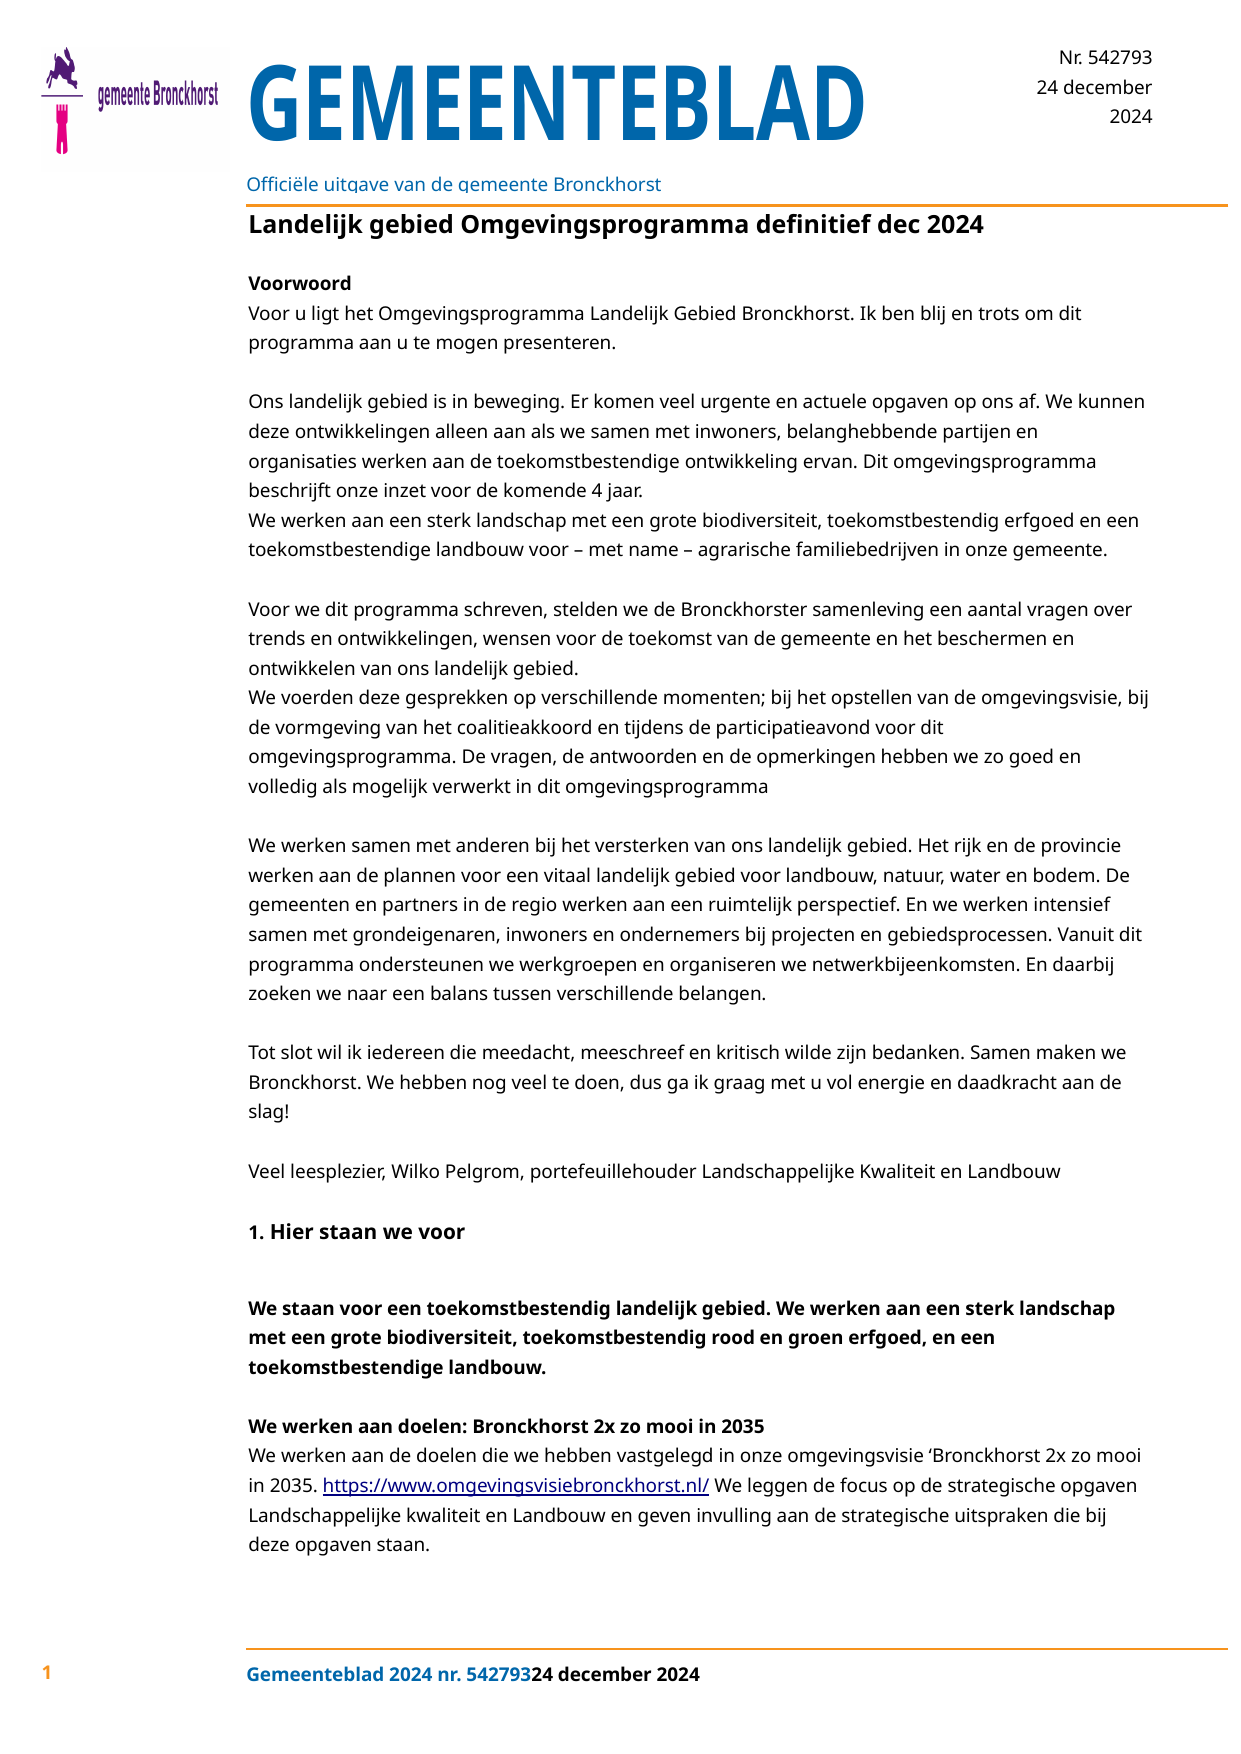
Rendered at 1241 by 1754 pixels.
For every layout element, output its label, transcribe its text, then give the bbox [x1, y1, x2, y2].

text Veel leesplezier, Wilko Pelgrom, portefeuillehouder Landschappelijke Kwaliteit en Landbouw [248, 1158, 1152, 1183]
text We werken samen met anderen bij het versterken van ons landelijk gebied. Het rijk en de provincie werken aan de plannen voor een vitaal landelijk gebied voor landbouw, natuur, water en bodem. De gemeenten en partners in de regio werken aan een ruimtelijk perspectief. En we werken intensief samen met grondeigenaren, inwoners en ondernemers bij projecten en gebiedsprocessen. Vanuit dit programma ondersteunen we werkgroepen en organiseren we netwerkbijeenkomsten. En daarbij zoeken we naar een balans tussen verschillende belangen. [248, 832, 1152, 1006]
text We werken aan de doelen die we hebben vastgelegd in onze omgevingsvisie ‘Bronckhorst 2x zo mooi in 2035. https://www.omgevingsvisiebronckhorst.nl/ We leggen de focus op de strategische opgaven Landschappelijke kwaliteit en Landbouw en geven invulling aan de strategische uitspraken die bij deze opgaven staan. [248, 1443, 1152, 1557]
text Tot slot wil ik iedereen die meedacht, meeschreef en kritisch wilde zijn bedanken. Samen maken we Bronckhorst. We hebben nog veel te doen, dus ga ik graag met u vol energie en daadkracht aan de slag! [248, 1039, 1152, 1124]
text 1. Hier staan we voor [248, 1217, 1152, 1245]
text Landelijk gebied Omgevingsprogramma definitief dec 2024 [248, 207, 1152, 241]
text We voerden deze gesprekken op verschillende momenten; bij het opstellen van de omgevingsvisie, bij de vormgeving van het coalitieakkoord en tijdens de participatieavond voor dit omgevingsprogramma. De vragen, de antwoorden en de opmerkingen hebben we zo goed en volledig als mogelijk verwerkt in dit omgevingsprogramma [248, 684, 1152, 799]
text We werken aan een sterk landschap met een grote biodiversiteit, toekomstbestendig erfgoed en een toekomstbestendige landbouw voor – met name – agrarische familiebedrijven in onze gemeente. [248, 507, 1152, 562]
text We werken aan doelen: Bronckhorst 2x zo mooi in 2035 [248, 1413, 1152, 1439]
text Voor we dit programma schreven, stelden we de Bronckhorster samenleving een aantal vragen over trends en ontwikkelingen, wensen voor de toekomst van de gemeente en het beschermen en ontwikkelen van ons landelijk gebied. [248, 596, 1152, 681]
text Voorwoord [248, 270, 1152, 296]
text Voor u ligt het Omgevingsprogramma Landelijk Gebied Bronckhorst. Ik ben blij en trots om dit programma aan u te mogen presenteren. [248, 300, 1152, 355]
text Ons landelijk gebied is in beweging. Er komen veel urgente en actuele opgaven op ons af. We kunnen deze ontwikkelingen alleen aan als we samen met inwoners, belanghebbende partijen en organisaties werken aan de toekomstbestendige ontwikkeling ervan. Dit omgevingsprogramma beschrijft onze inzet voor de komende 4 jaar. [248, 389, 1152, 503]
picture [41, 47, 231, 172]
text We staan voor een toekomstbestendig landelijk gebied. We werken aan een sterk landschap met een grote biodiversiteit, toekomstbestendig rood en groen erfgoed, en een toekomstbestendige landbouw. [248, 1295, 1152, 1379]
